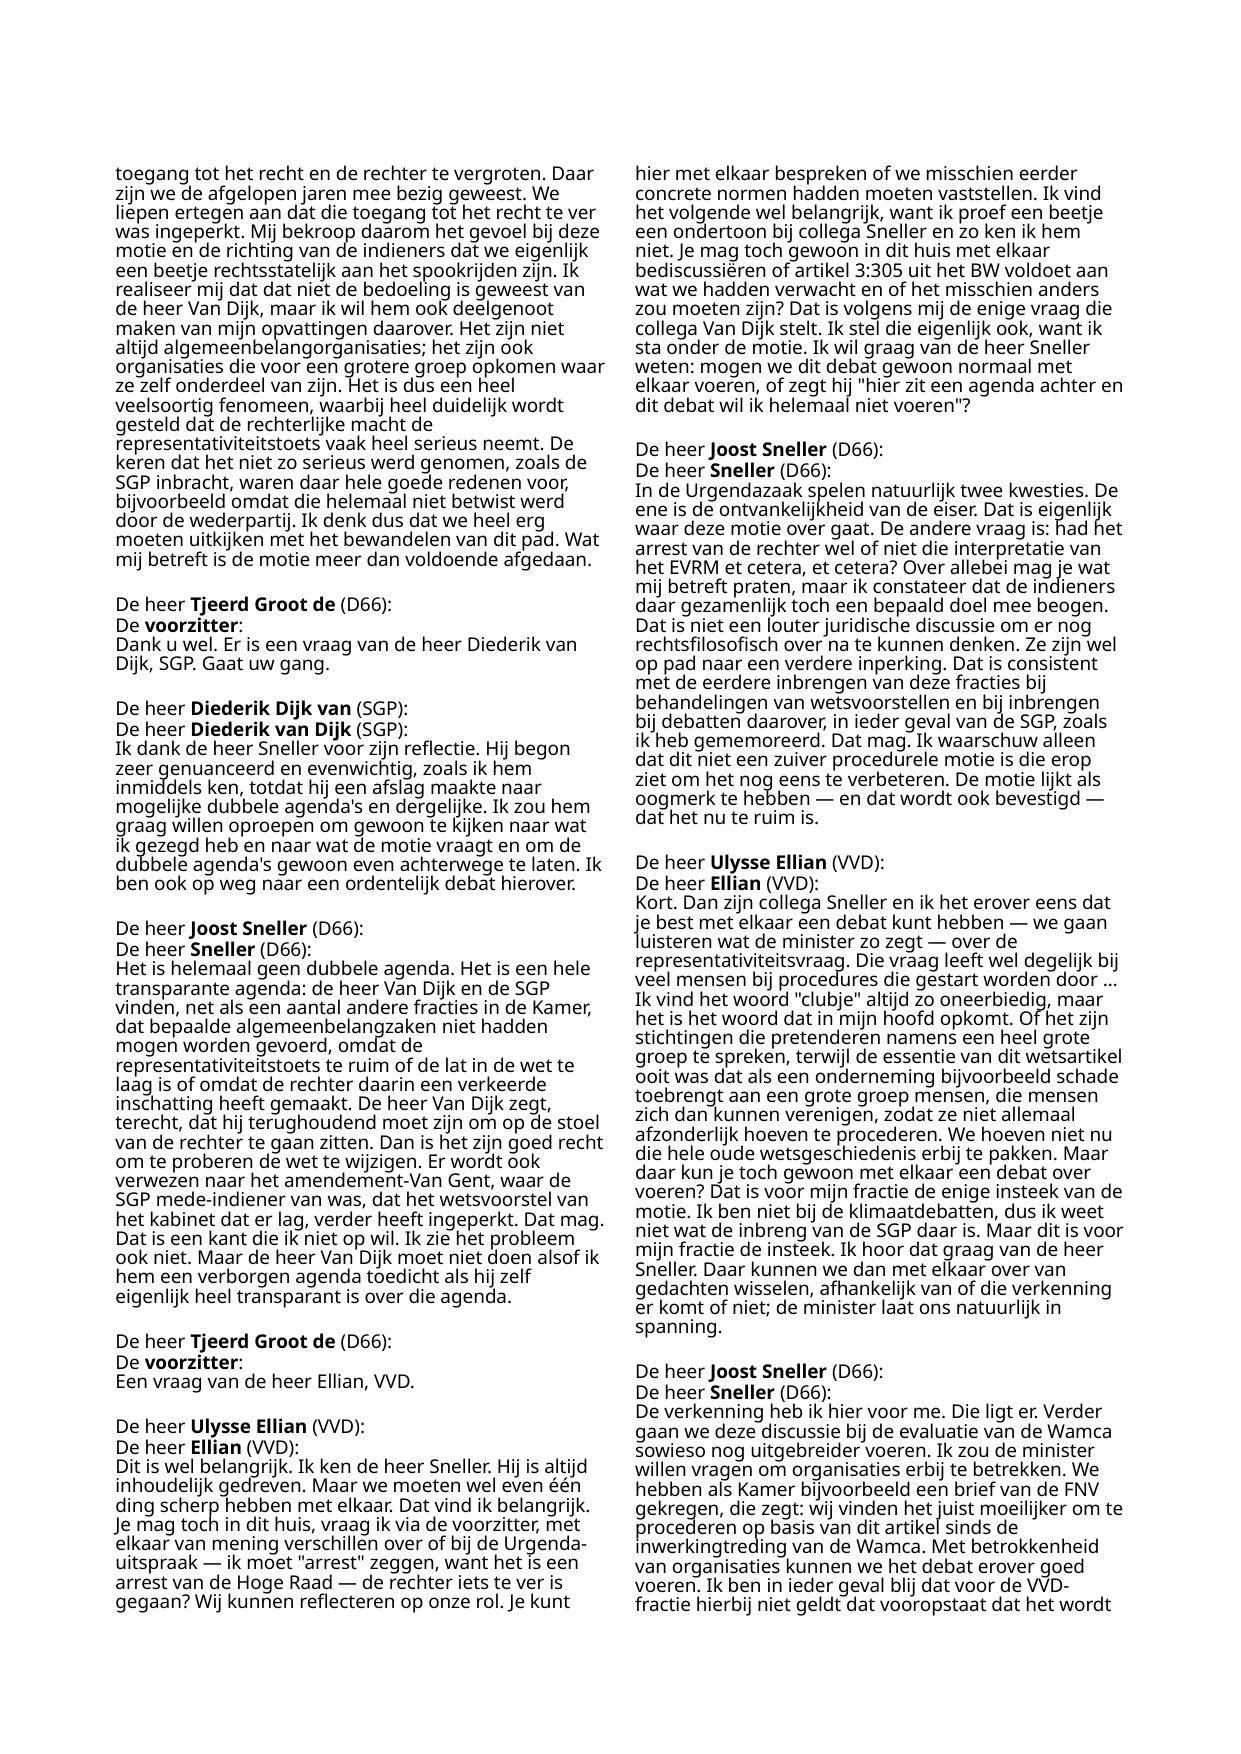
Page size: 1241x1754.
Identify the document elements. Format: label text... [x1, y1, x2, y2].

text De heer Ulysse Ellian (VVD): [115, 1413, 605, 1439]
text Het is helemaal geen dubbele agenda. Het is een hele transparante agenda: de heer Van Dijk en de SGP vinden, net als een aantal andere fracties in de Kamer, dat bepaalde algemeenbelangzaken niet hadden mogen worden gevoerd, omdat de representativiteitstoets te ruim of de lat in de wet te laag is of omdat de rechter daarin een verkeerde inschatting heeft gemaakt. De heer Van Dijk zegt, terecht, dat hij terughoudend moet zijn om op de stoel van de rechter te gaan zitten. Dan is het zijn goed recht om te proberen de wet te wijzigen. Er wordt ook verwezen naar het amendement-Van Gent, waar de SGP mede-indiener van was, dat het wetsvoorstel van het kabinet dat er lag, verder heeft ingeperkt. Dat mag. Dat is een kant die ik niet op wil. Ik zie het probleem ook niet. Maar de heer Van Dijk moet niet doen alsof ik hem een verborgen agenda toedicht als hij zelf eigenlijk heel transparant is over die agenda. [115, 960, 605, 1307]
text De heer Diederik Dijk van (SGP): [115, 695, 605, 721]
text De heer Sneller (D66): [635, 462, 1125, 482]
text Een vraag van de heer Ellian, VVD. [115, 1373, 605, 1392]
text De heer Ellian (VVD): [635, 875, 1125, 894]
text De voorzitter: [115, 617, 605, 636]
text De heer Ellian (VVD): [115, 1439, 605, 1458]
text De heer Joost Sneller (D66): [635, 437, 1125, 462]
text De heer Sneller (D66): [115, 941, 605, 960]
text De heer Sneller (D66): [635, 1384, 1125, 1403]
text De heer Tjeerd Groot de (D66): [115, 591, 605, 617]
text De heer Joost Sneller (D66): [115, 915, 605, 941]
text De heer Tjeerd Groot de (D66): [115, 1328, 605, 1354]
text Kort. Dan zijn collega Sneller en ik het erover eens dat je best met elkaar een debat kunt hebben — we gaan luisteren wat de minister zo zegt — over de representativiteitsvraag. Die vraag leeft wel degelijk bij veel mensen bij procedures die gestart worden door … Ik vind het woord "clubje" altijd zo oneerbiedig, maar het is het woord dat in mijn hoofd opkomt. Of het zijn stichtingen die pretenderen namens een heel grote groep te spreken, terwijl de essentie van dit wetsartikel ooit was dat als een onderneming bijvoorbeeld schade toebrengt aan een grote groep mensen, die mensen zich dan kunnen verenigen, zodat ze niet allemaal afzonderlijk hoeven te procederen. We hoeven niet nu die hele oude wetsgeschiedenis erbij te pakken. Maar daar kun je toch gewoon met elkaar een debat over voeren? Dat is voor mijn fractie de enige insteek van de motie. Ik ben niet bij de klimaatdebatten, dus ik weet niet wat de inbreng van de SGP daar is. Maar dit is voor mijn fractie de insteek. Ik hoor dat graag van de heer Sneller. Daar kunnen we dan met elkaar over van gedachten wisselen, afhankelijk van of die verkenning er komt of niet; de minister laat ons natuurlijk in spanning. [635, 894, 1125, 1338]
text toegang tot het recht en de rechter te vergroten. Daar zijn we de afgelopen jaren mee bezig geweest. We liepen ertegen aan dat die toegang tot het recht te ver was ingeperkt. Mij bekroop daarom het gevoel bij deze motie en de richting van de indieners dat we eigenlijk een beetje rechtsstatelijk aan het spookrijden zijn. Ik realiseer mij dat dat niet de bedoeling is geweest van de heer Van Dijk, maar ik wil hem ook deelgenoot maken van mijn opvattingen daarover. Het zijn niet altijd algemeenbelangorganisaties; het zijn ook organisaties die voor een grotere groep opkomen waar ze zelf onderdeel van zijn. Het is dus een heel veelsoortig fenomeen, waarbij heel duidelijk wordt gesteld dat de rechterlijke macht de representativiteitstoets vaak heel serieus neemt. De keren dat het niet zo serieus werd genomen, zoals de SGP inbracht, waren daar hele goede redenen voor, bijvoorbeeld omdat die helemaal niet betwist werd door de wederpartij. Ik denk dus dat we heel erg moeten uitkijken met het bewandelen van dit pad. Wat mij betreft is de motie meer dan voldoende afgedaan. [115, 165, 605, 570]
text In de Urgendazaak spelen natuurlijk twee kwesties. De ene is de ontvankelijkheid van de eiser. Dat is eigenlijk waar deze motie over gaat. De andere vraag is: had het arrest van de rechter wel of niet die interpretatie van het EVRM et cetera, et cetera? Over allebei mag je wat mij betreft praten, maar ik constateer dat de indieners daar gezamenlijk toch een bepaald doel mee beogen. Dat is niet een louter juridische discussie om er nog rechtsfilosofisch over na te kunnen denken. Ze zijn wel op pad naar een verdere inperking. Dat is consistent met de eerdere inbrengen van deze fracties bij behandelingen van wetsvoorstellen en bij inbrengen bij debatten daarover, in ieder geval van de SGP, zoals ik heb gememoreerd. Dat mag. Ik waarschuw alleen dat dit niet een zuiver procedurele motie is die erop ziet om het nog eens te verbeteren. De motie lijkt als oogmerk te hebben — en dat wordt ook bevestigd — dat het nu te ruim is. [635, 482, 1125, 828]
text De heer Diederik van Dijk (SGP): [115, 721, 605, 740]
text De heer Ulysse Ellian (VVD): [635, 849, 1125, 875]
text De verkenning heb ik hier voor me. Die ligt er. Verder gaan we deze discussie bij de evaluatie van de Wamca sowieso nog uitgebreider voeren. Ik zou de minister willen vragen om organisaties erbij te betrekken. We hebben als Kamer bijvoorbeeld een brief van de FNV gekregen, die zegt: wij vinden het juist moeilijker om te procederen op basis van dit artikel sinds de inwerkingtreding van de Wamca. Met betrokkenheid van organisaties kunnen we het debat erover goed voeren. Ik ben in ieder geval blij dat voor de VVD-fractie hierbij niet geldt dat vooropstaat dat het wordt [635, 1403, 1125, 1615]
text Ik dank de heer Sneller voor zijn reflectie. Hij begon zeer genuanceerd en evenwichtig, zoals ik hem inmiddels ken, totdat hij een afslag maakte naar mogelijke dubbele agenda's en dergelijke. Ik zou hem graag willen oproepen om gewoon te kijken naar wat ik gezegd heb en naar wat de motie vraagt en om de dubbele agenda's gewoon even achterwege te laten. Ik ben ook op weg naar een ordentelijk debat hierover. [115, 740, 605, 894]
text De heer Joost Sneller (D66): [635, 1358, 1125, 1384]
text De voorzitter: [115, 1354, 605, 1373]
text Dank u wel. Er is een vraag van de heer Diederik van Dijk, SGP. Gaat uw gang. [115, 636, 605, 674]
text hier met elkaar bespreken of we misschien eerder concrete normen hadden moeten vaststellen. Ik vind het volgende wel belangrijk, want ik proef een beetje een ondertoon bij collega Sneller en zo ken ik hem niet. Je mag toch gewoon in dit huis met elkaar bediscussiëren of artikel 3:305 uit het BW voldoet aan wat we hadden verwacht en of het misschien anders zou moeten zijn? Dat is volgens mij de enige vraag die collega Van Dijk stelt. Ik stel die eigenlijk ook, want ik sta onder de motie. Ik wil graag van de heer Sneller weten: mogen we dit debat gewoon normaal met elkaar voeren, of zegt hij "hier zit een agenda achter en dit debat wil ik helemaal niet voeren"? [635, 165, 1125, 416]
text Dit is wel belangrijk. Ik ken de heer Sneller. Hij is altijd inhoudelijk gedreven. Maar we moeten wel even één ding scherp hebben met elkaar. Dat vind ik belangrijk. Je mag toch in dit huis, vraag ik via de voorzitter, met elkaar van mening verschillen over of bij de Urgenda-uitspraak — ik moet "arrest" zeggen, want het is een arrest van de Hoge Raad — de rechter iets te ver is gegaan? Wij kunnen reflecteren op onze rol. Je kunt [115, 1458, 605, 1612]
